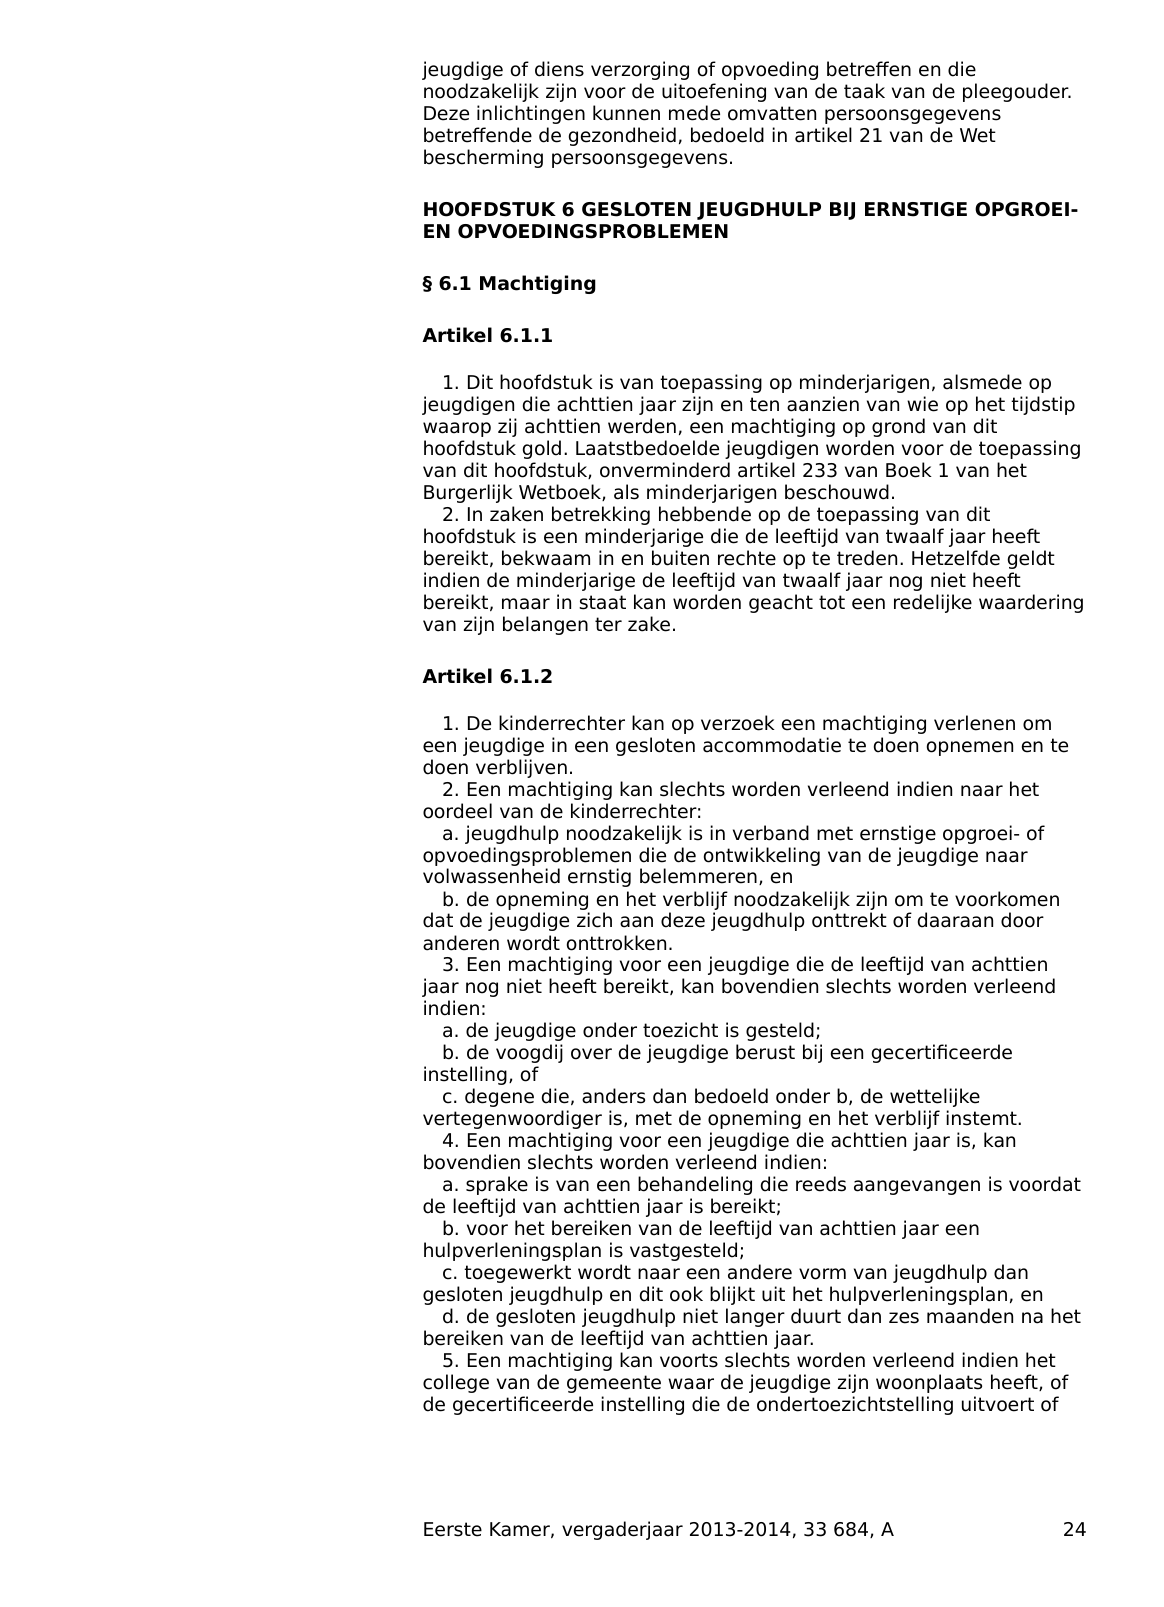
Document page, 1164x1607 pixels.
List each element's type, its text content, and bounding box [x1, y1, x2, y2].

text a. de jeugdige onder toezicht is gesteld; [422, 1020, 1087, 1042]
text 5. Een machtiging kan voorts slechts worden verleend indien het college van de gemeente waar de jeugdige zijn woonplaats heeft, of de gecertificeerde instelling die de ondertoezichtstelling uitvoert of [422, 1350, 1087, 1416]
text 1. De kinderrechter kan op verzoek een machtiging verlenen om een jeugdige in een gesloten accommodatie te doen opnemen en te doen verblijven. [422, 713, 1087, 778]
subtitle HOOFDSTUK 6 GESLOTEN JEUGDHULP BIJ ERNSTIGE OPGROEI- EN OPVOEDINGSPROBLEMEN [422, 199, 1087, 243]
text b. de voogdij over de jeugdige berust bij een gecertificeerde instelling, of [422, 1042, 1087, 1086]
text 2. In zaken betrekking hebbende op de toepassing van dit hoofdstuk is een minderjarige die de leeftijd van twaalf jaar heeft bereikt, bekwaam in en buiten rechte op te treden. Hetzelfde geldt indien de minderjarige de leeftijd van twaalf jaar nog niet heeft bereikt, maar in staat kan worden geacht tot een redelijke waardering van zijn belangen ter zake. [422, 504, 1087, 636]
subtitle Artikel 6.1.2 [422, 666, 1087, 688]
text c. degene die, anders dan bedoeld onder b, de wettelijke vertegenwoordiger is, met de opneming en het verblijf instemt. [422, 1086, 1087, 1130]
text b. voor het bereiken van de leeftijd van achttien jaar een hulpverleningsplan is vastgesteld; [422, 1218, 1087, 1262]
subtitle Artikel 6.1.1 [422, 325, 1087, 347]
text jeugdige of diens verzorging of opvoeding betreffen en die noodzakelijk zijn voor de uitoefening van de taak van de pleegouder. Deze inlichtingen kunnen mede omvatten persoonsgegevens betreffende de gezondheid, bedoeld in artikel 21 van de Wet bescherming persoonsgegevens. [422, 59, 1087, 169]
text 1. Dit hoofdstuk is van toepassing op minderjarigen, alsmede op jeugdigen die achttien jaar zijn en ten aanzien van wie op het tijdstip waarop zij achttien werden, een machtiging op grond van dit hoofdstuk gold. Laatstbedoelde jeugdigen worden voor de toepassing van dit hoofdstuk, onverminderd artikel 233 van Boek 1 van het Burgerlijk Wetboek, als minderjarigen beschouwd. [422, 372, 1087, 504]
text a. jeugdhulp noodzakelijk is in verband met ernstige opgroei- of opvoedingsproblemen die de ontwikkeling van de jeugdige naar volwassenheid ernstig belemmeren, en [422, 822, 1087, 888]
text a. sprake is van een behandeling die reeds aangevangen is voordat de leeftijd van achttien jaar is bereikt; [422, 1174, 1087, 1218]
text b. de opneming en het verblijf noodzakelijk zijn om te voorkomen dat de jeugdige zich aan deze jeugdhulp onttrekt of daaraan door anderen wordt onttrokken. [422, 888, 1087, 954]
text 4. Een machtiging voor een jeugdige die achttien jaar is, kan bovendien slechts worden verleend indien: [422, 1130, 1087, 1174]
subtitle § 6.1 Machtiging [422, 273, 1087, 295]
text d. de gesloten jeugdhulp niet langer duurt dan zes maanden na het bereiken van de leeftijd van achttien jaar. [422, 1306, 1087, 1350]
text c. toegewerkt wordt naar een andere vorm van jeugdhulp dan gesloten jeugdhulp en dit ook blijkt uit het hulpverleningsplan, en [422, 1262, 1087, 1306]
text 3. Een machtiging voor een jeugdige die de leeftijd van achttien jaar nog niet heeft bereikt, kan bovendien slechts worden verleend indien: [422, 954, 1087, 1020]
text 2. Een machtiging kan slechts worden verleend indien naar het oordeel van de kinderrechter: [422, 778, 1087, 822]
